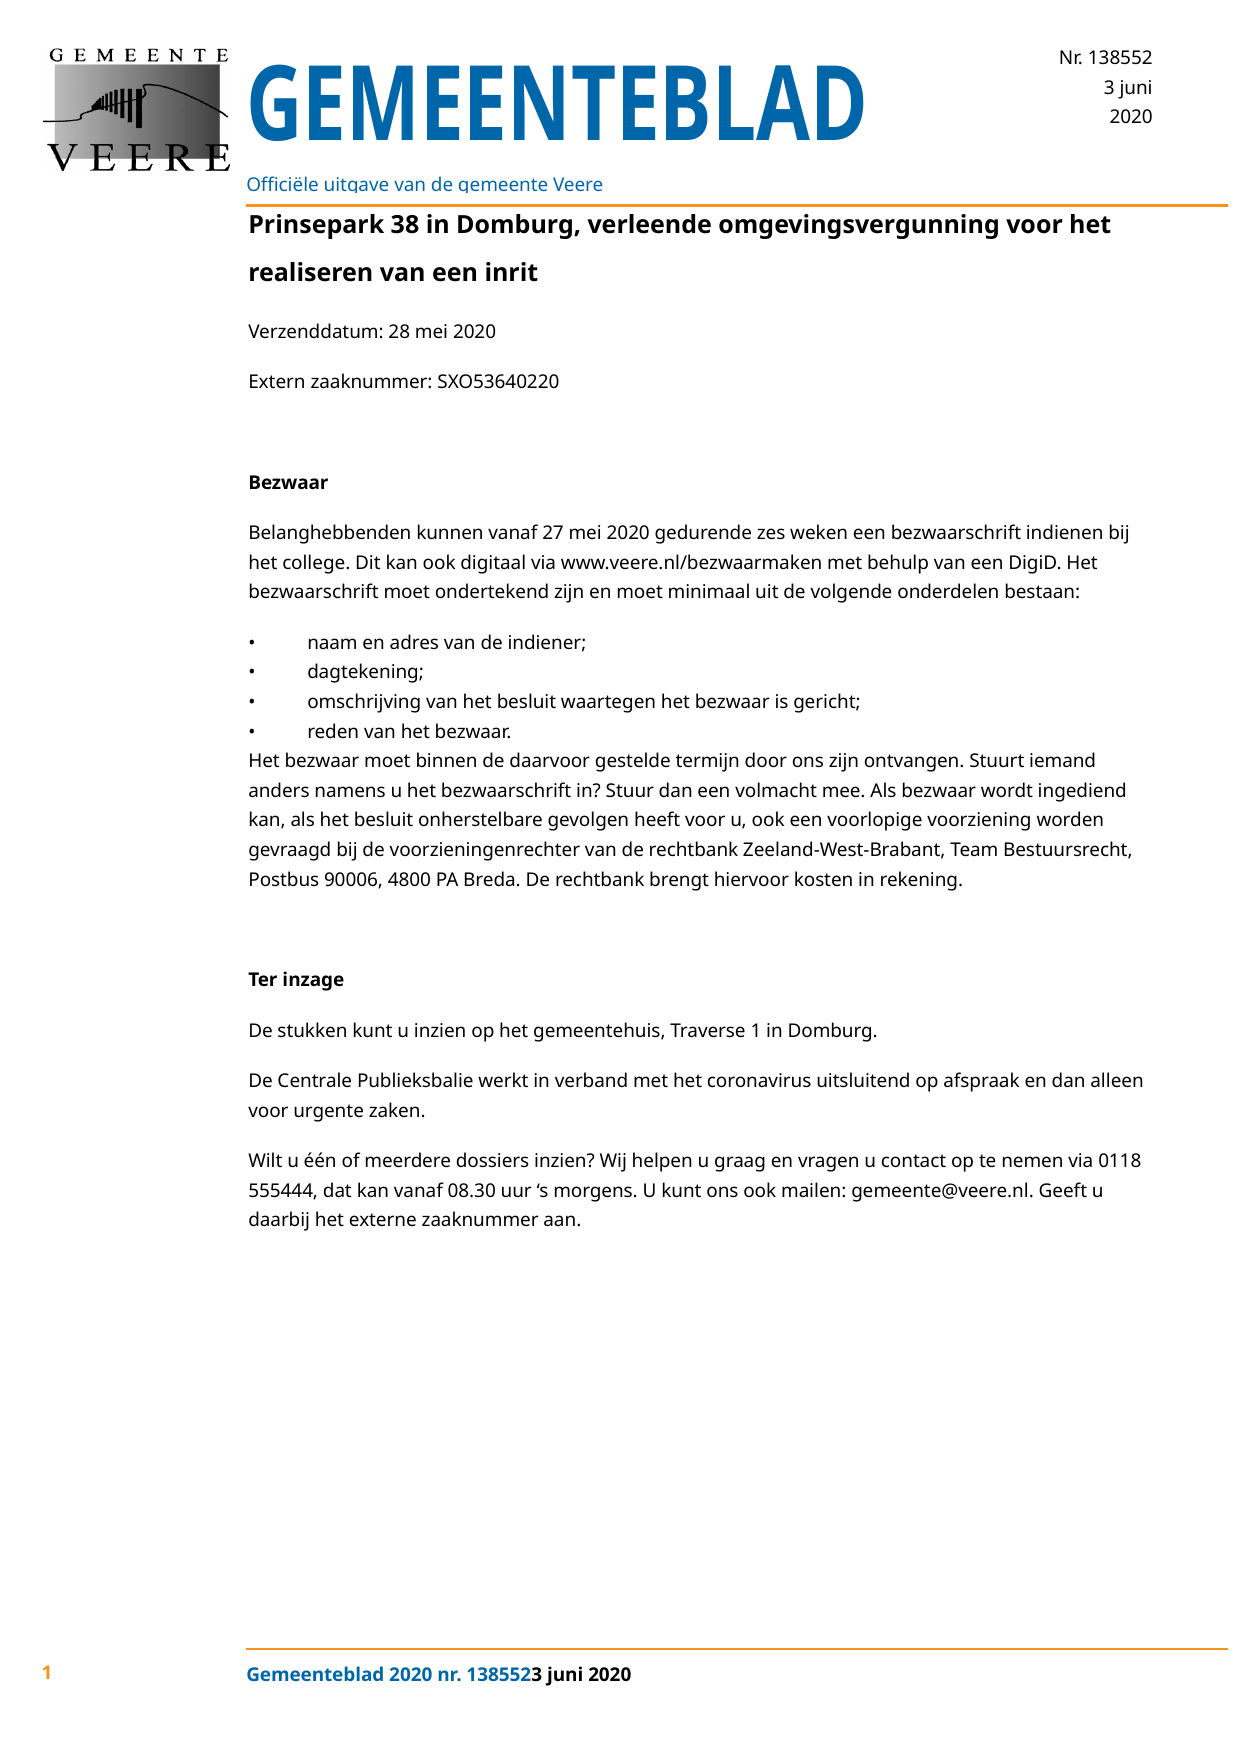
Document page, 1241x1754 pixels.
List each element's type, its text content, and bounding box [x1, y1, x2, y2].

list dagtekening; [248, 659, 1152, 684]
text Wilt u één of meerdere dossiers inzien? Wij helpen u graag en vragen u contact op te nemen via 0118 555444, dat kan vanaf 08.30 uur ‘s morgens. U kunt ons ook mailen: gemeente@veere.nl. Geeft u daarbij het externe zaaknummer aan. [248, 1147, 1152, 1232]
text De stukken kunt u inzien op het gemeentehuis, Traverse 1 in Domburg. [248, 1017, 1152, 1043]
text Extern zaaknummer: SXO53640220 [248, 368, 1152, 394]
list naam en adres van de indiener; [248, 629, 1152, 655]
text Bezwaar [248, 469, 1152, 495]
text De Centrale Publieksbalie werkt in verband met het coronavirus uitsluitend op afspraak en dan alleen voor urgente zaken. [248, 1067, 1152, 1123]
text Prinsepark 38 in Domburg, verleende omgevingsvergunning voor het realiseren van een inrit [248, 207, 1152, 288]
text Verzenddatum: 28 mei 2020 [248, 318, 1152, 344]
text Ter inzage [248, 967, 1152, 992]
picture [41, 47, 231, 172]
list omschrijving van het besluit waartegen het bezwaar is gericht; [248, 688, 1152, 714]
text Belanghebbenden kunnen vanaf 27 mei 2020 gedurende zes weken een bezwaarschrift indienen bij het college. Dit kan ook digitaal via www.veere.nl/bezwaarmaken met behulp van een DigiD. Het bezwaarschrift moet ondertekend zijn en moet minimaal uit de volgende onderdelen bestaan: [248, 519, 1152, 604]
list reden van het bezwaar. [248, 718, 1152, 744]
text Het bezwaar moet binnen de daarvoor gestelde termijn door ons zijn ontvangen. Stuurt iemand anders namens u het bezwaarschrift in? Stuur dan een volmacht mee. Als bezwaar wordt ingediend kan, als het besluit onherstelbare gevolgen heeft voor u, ook een voorlopige voorziening worden gevraagd bij de voorzieningenrechter van de rechtbank Zeeland-West-Brabant, Team Bestuursrecht, Postbus 90006, 4800 PA Breda. De rechtbank brengt hiervoor kosten in rekening. [248, 747, 1152, 892]
